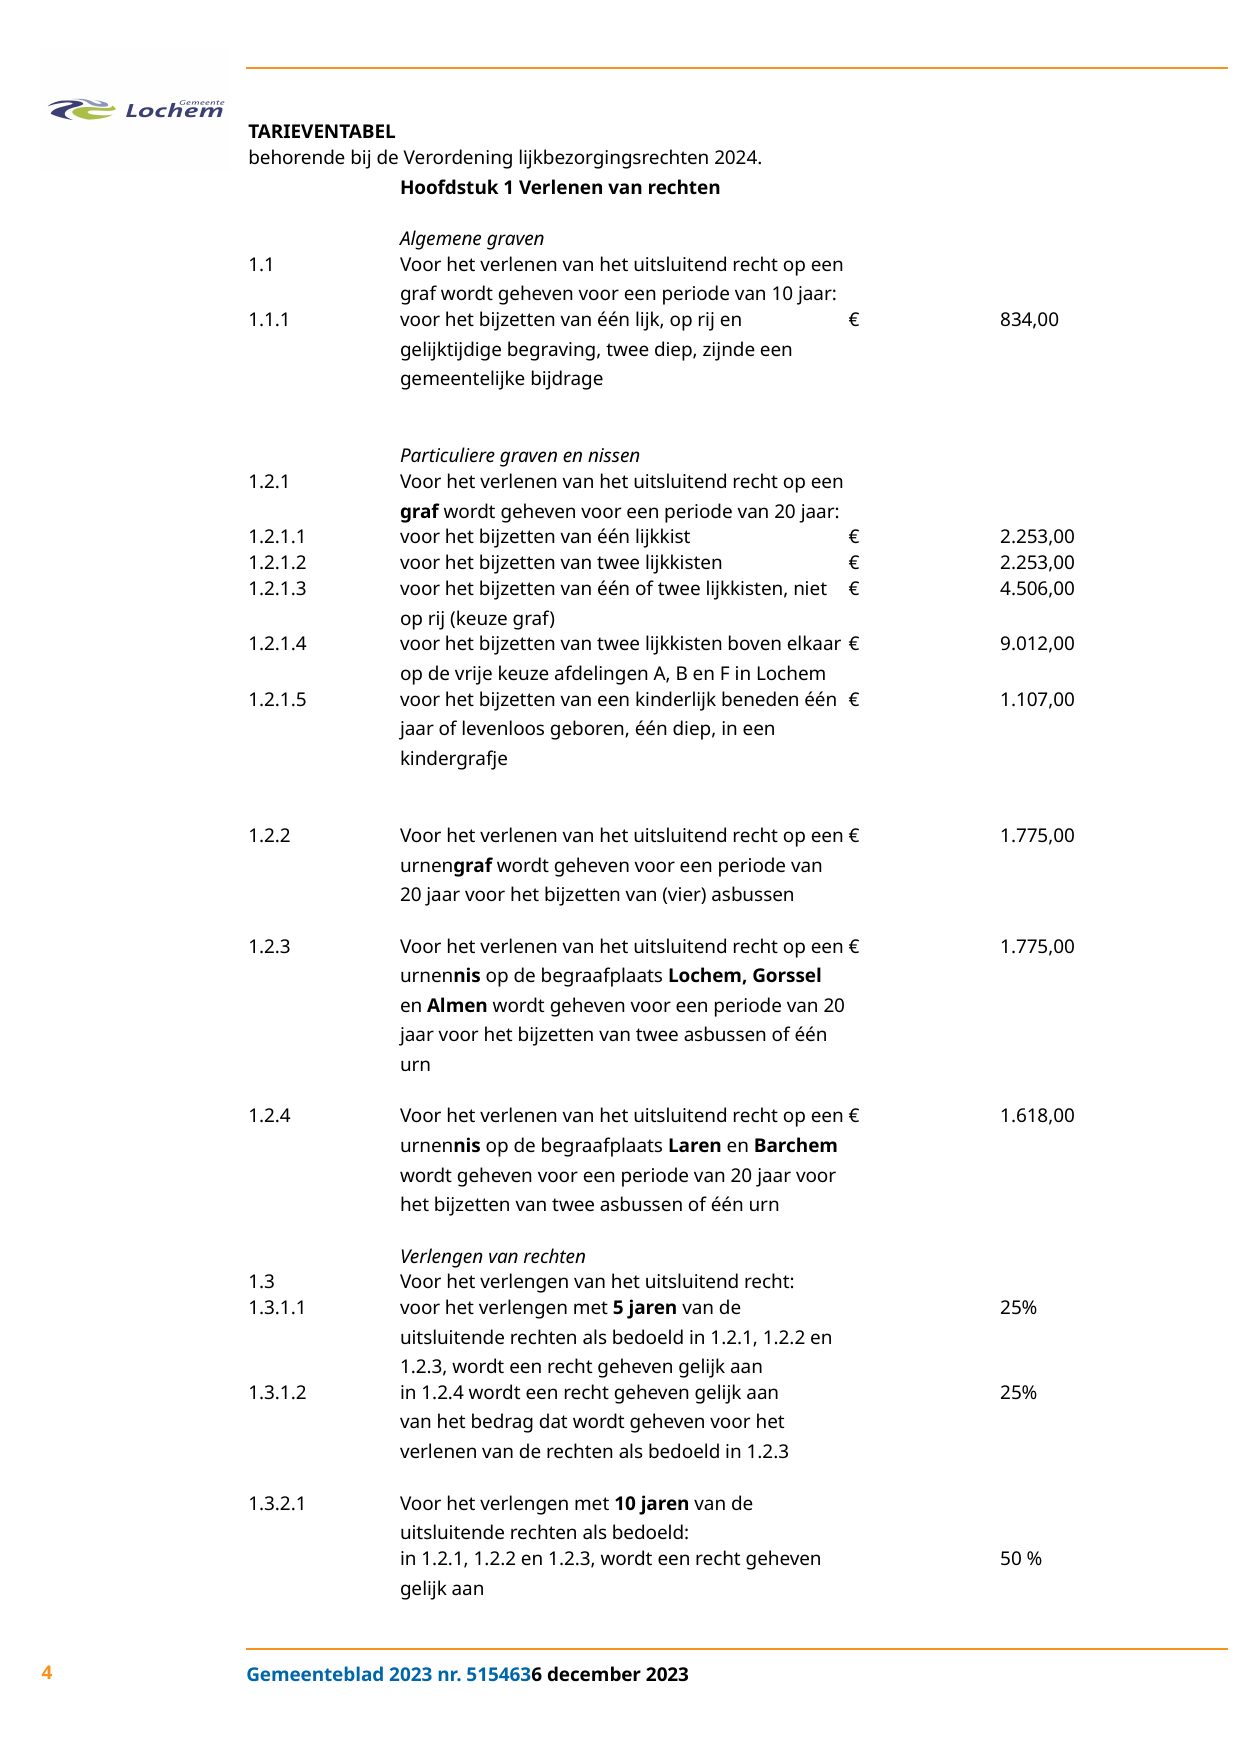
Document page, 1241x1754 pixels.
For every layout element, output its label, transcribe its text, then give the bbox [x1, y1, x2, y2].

table_cell [1000, 251, 1152, 306]
table_cell Voor het verlenen van het uitsluitend recht op een urnengraf wordt geheven voor een periode van 20 jaar voor het bijzetten van (vier) asbussen [400, 822, 848, 907]
table_cell [248, 443, 400, 468]
table_cell 1.2.1 [248, 469, 400, 524]
table_cell [848, 1545, 1000, 1600]
table_cell [848, 200, 1000, 225]
table_cell [400, 200, 848, 225]
table_cell [248, 417, 400, 443]
table_cell Algemene graven [400, 225, 848, 251]
table_cell 1.2.4 [248, 1103, 400, 1217]
table_cell Particuliere graven en nissen [400, 443, 848, 468]
table_cell [1000, 796, 1152, 822]
table_cell voor het bijzetten van een kinderlijk beneden één jaar of levenloos geboren, één diep, in een kindergrafje [400, 686, 848, 771]
table_cell [848, 1243, 1000, 1268]
table_cell [400, 907, 848, 933]
table_cell [848, 469, 1000, 524]
table_cell € [848, 575, 1000, 631]
table_cell 1.775,00 [1000, 822, 1152, 907]
table_cell 1.2.1.5 [248, 686, 400, 771]
table_cell [848, 443, 1000, 468]
table_cell 1.3.1.1 [248, 1294, 400, 1379]
table_header [248, 174, 400, 199]
table_cell [848, 1464, 1000, 1490]
table_cell Voor het verlenen van het uitsluitend recht op een graf wordt geheven voor een periode van 10 jaar: [400, 251, 848, 306]
table_cell [1000, 1077, 1152, 1103]
table_cell voor het bijzetten van één of twee lijkkisten, niet op rij (keuze graf) [400, 575, 848, 631]
table_cell voor het bijzetten van twee lijkkisten [400, 550, 848, 575]
table_cell 1.1 [248, 251, 400, 306]
table_cell 9.012,00 [1000, 631, 1152, 686]
table_cell in 1.2.1, 1.2.2 en 1.2.3, wordt een recht geheven gelijk aan [400, 1545, 848, 1600]
table_cell voor het bijzetten van twee lijkkisten boven elkaar op de vrije keuze afdelingen A, B en F in Lochem [400, 631, 848, 686]
table_cell [248, 1217, 400, 1243]
table_cell 1.2.1.1 [248, 524, 400, 549]
table_cell 1.3.2.1 [248, 1490, 400, 1545]
table_cell € [848, 550, 1000, 575]
table_cell [848, 1379, 1000, 1464]
table_cell 1.2.1.2 [248, 550, 400, 575]
table_cell [848, 1294, 1000, 1379]
text behorende bij de Verordening lijkbezorgingsrechten 2024. [248, 144, 1152, 170]
table_cell Voor het verlenen van het uitsluitend recht op een urnennis op de begraafplaats Lochem, Gorssel en Almen wordt geheven voor een periode van 20 jaar voor het bijzetten van twee asbussen of één urn [400, 933, 848, 1077]
table_cell 1.618,00 [1000, 1103, 1152, 1217]
table_cell 1.1.1 [248, 306, 400, 391]
table_cell € [848, 524, 1000, 549]
table_cell [248, 1243, 400, 1268]
table_header [848, 174, 1000, 199]
table_cell [848, 1217, 1000, 1243]
table_cell € [848, 1103, 1000, 1217]
table_cell [400, 771, 848, 796]
table_cell voor het bijzetten van één lijk, op rij en gelijktijdige begraving, twee diep, zijnde een gemeentelijke bijdrage [400, 306, 848, 391]
table_cell € [848, 306, 1000, 391]
table_cell 1.2.1.4 [248, 631, 400, 686]
table_cell € [848, 933, 1000, 1077]
table_cell 1.3.1.2 [248, 1379, 400, 1464]
table_cell 1.2.3 [248, 933, 400, 1077]
table_cell [1000, 1464, 1152, 1490]
table_cell [248, 796, 400, 822]
table_header [1000, 174, 1152, 199]
table_cell 1.107,00 [1000, 686, 1152, 771]
table_cell Voor het verlenen van het uitsluitend recht op een urnennis op de begraafplaats Laren en Barchem wordt geheven voor een periode van 20 jaar voor het bijzetten van twee asbussen of één urn [400, 1103, 848, 1217]
table_cell [1000, 1269, 1152, 1294]
table_cell [248, 225, 400, 251]
table_cell [248, 391, 400, 417]
table_cell [248, 1464, 400, 1490]
table_cell [248, 1545, 400, 1600]
table_cell [400, 1077, 848, 1103]
table_cell [848, 771, 1000, 796]
table_cell € [848, 822, 1000, 907]
table_cell 1.3 [248, 1269, 400, 1294]
table_cell [248, 771, 400, 796]
table_cell [248, 200, 400, 225]
table_cell 50 % [1000, 1545, 1152, 1600]
table_cell 1.2.1.3 [248, 575, 400, 631]
table_header Hoofdstuk 1 Verlenen van rechten [400, 174, 848, 199]
table_cell [1000, 1490, 1152, 1545]
table_cell [400, 796, 848, 822]
table_cell [848, 1077, 1000, 1103]
table_cell [848, 225, 1000, 251]
table_cell [1000, 1243, 1152, 1268]
table_cell [248, 1077, 400, 1103]
table_cell [848, 417, 1000, 443]
table_cell [400, 417, 848, 443]
table_cell [1000, 391, 1152, 417]
table_cell [400, 1464, 848, 1490]
table_cell [848, 907, 1000, 933]
table_cell [400, 391, 848, 417]
table_cell [1000, 443, 1152, 468]
table_cell 2.253,00 [1000, 550, 1152, 575]
table_cell € [848, 631, 1000, 686]
table_cell [848, 1490, 1000, 1545]
table_cell 1.2.2 [248, 822, 400, 907]
table_cell [1000, 907, 1152, 933]
table_cell [248, 907, 400, 933]
table_cell € [848, 686, 1000, 771]
table_cell [1000, 417, 1152, 443]
table_cell voor het verlengen met 5 jaren van de uitsluitende rechten als bedoeld in 1.2.1, 1.2.2 en 1.2.3, wordt een recht geheven gelijk aan [400, 1294, 848, 1379]
table_cell in 1.2.4 wordt een recht geheven gelijk aan van het bedrag dat wordt geheven voor het verlenen van de rechten als bedoeld in 1.2.3 [400, 1379, 848, 1464]
table_cell [1000, 771, 1152, 796]
table_cell [400, 1217, 848, 1243]
table_cell [848, 391, 1000, 417]
table_cell 2.253,00 [1000, 524, 1152, 549]
table_cell [848, 251, 1000, 306]
table_cell voor het bijzetten van één lijkkist [400, 524, 848, 549]
table_cell [1000, 200, 1152, 225]
table_cell [848, 1269, 1000, 1294]
text TARIEVENTABEL [248, 116, 1152, 144]
table_cell 834,00 [1000, 306, 1152, 391]
table_cell 25% [1000, 1294, 1152, 1379]
table_cell [1000, 225, 1152, 251]
table_cell [1000, 1217, 1152, 1243]
table_cell Verlengen van rechten [400, 1243, 848, 1268]
table_cell 25% [1000, 1379, 1152, 1464]
table_cell Voor het verlengen met 10 jaren van de uitsluitende rechten als bedoeld: [400, 1490, 848, 1545]
table_cell Voor het verlenen van het uitsluitend recht op een graf wordt geheven voor een periode van 20 jaar: [400, 469, 848, 524]
table_cell 1.775,00 [1000, 933, 1152, 1077]
table_cell [848, 796, 1000, 822]
table_cell Voor het verlengen van het uitsluitend recht: [400, 1269, 848, 1294]
table_cell 4.506,00 [1000, 575, 1152, 631]
table_cell [1000, 469, 1152, 524]
picture [41, 47, 231, 172]
